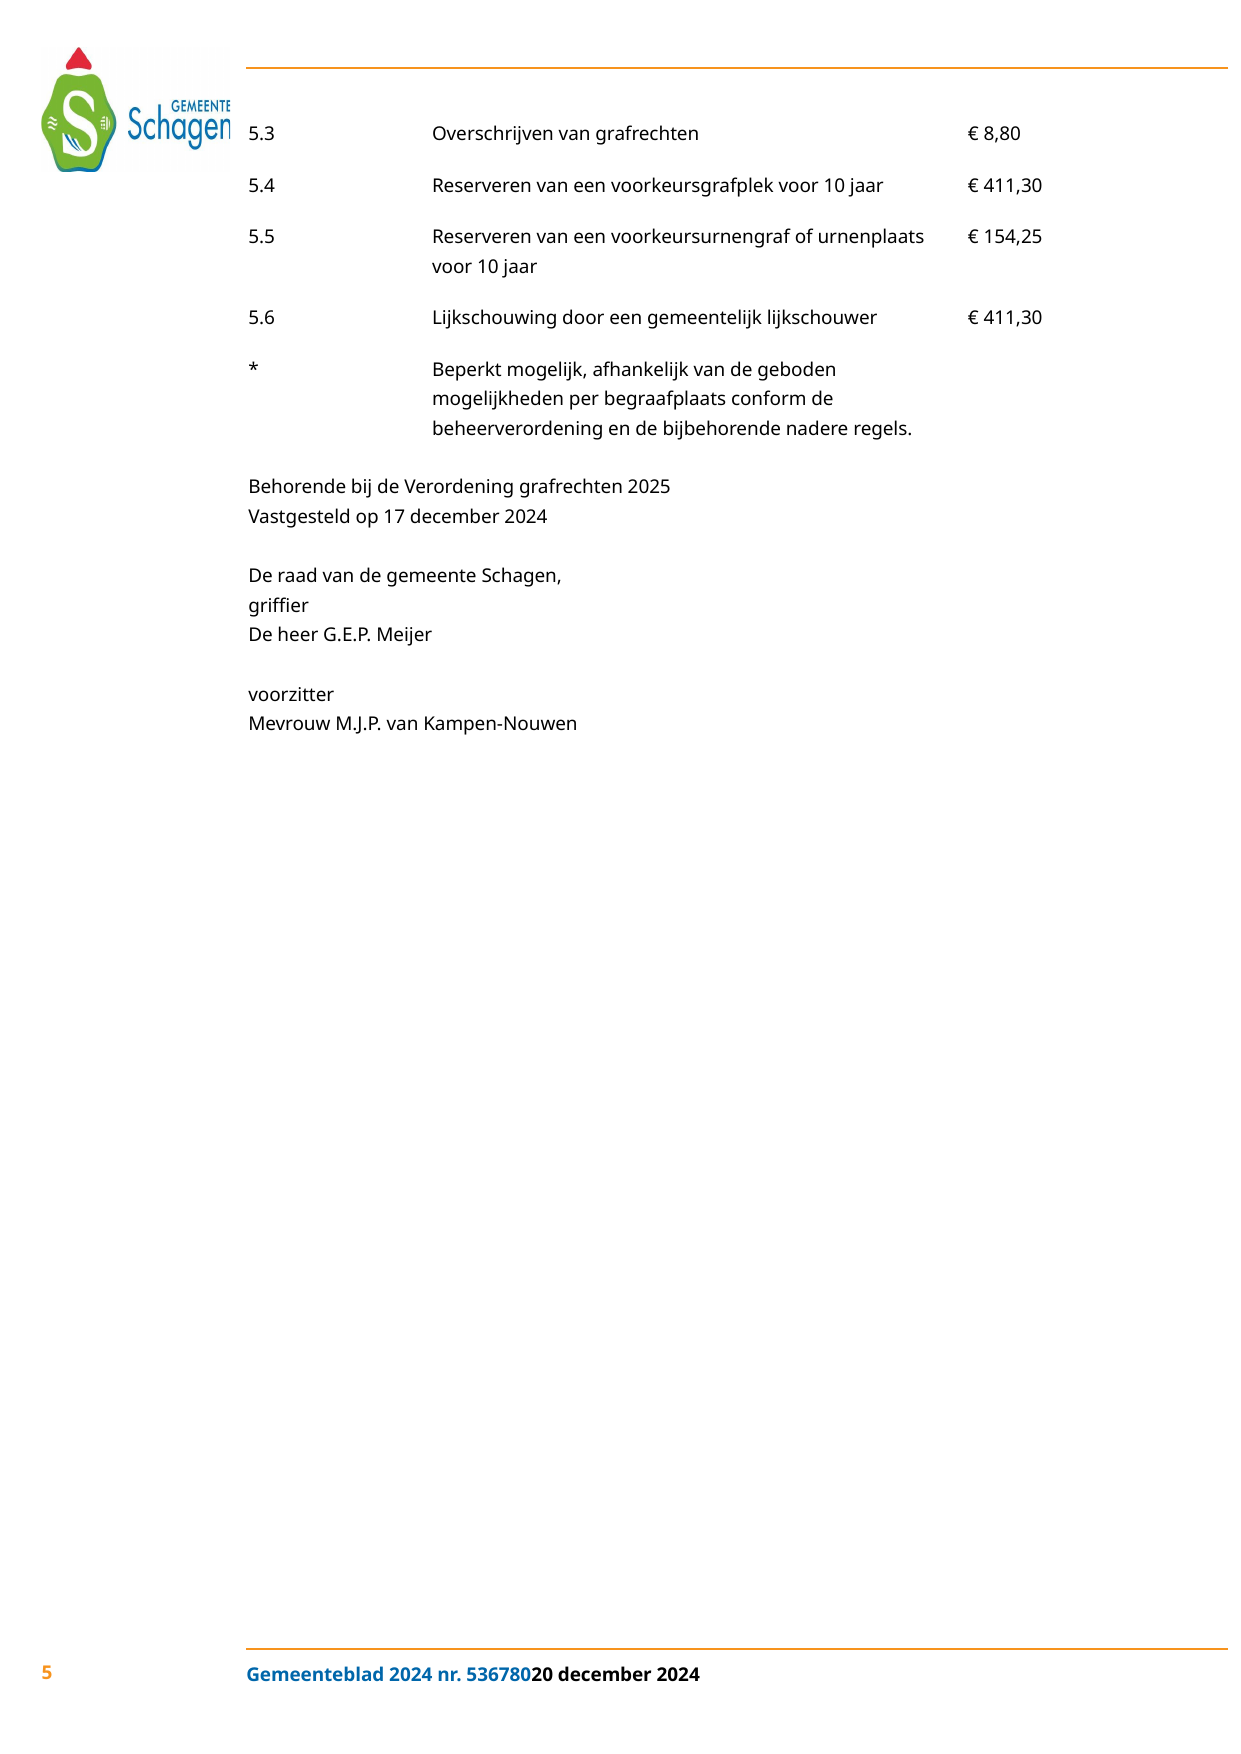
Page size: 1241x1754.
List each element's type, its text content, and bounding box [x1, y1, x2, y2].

table_cell [248, 198, 432, 223]
table_cell € 411,30 [968, 305, 1152, 330]
table_cell [432, 198, 968, 223]
table_cell [248, 95, 432, 121]
table_cell € 154,25 [968, 224, 1152, 279]
table_cell [432, 330, 968, 356]
table_cell [248, 146, 432, 172]
table_cell € 8,80 [968, 121, 1152, 146]
table_cell [968, 356, 1152, 441]
table_cell [432, 95, 968, 121]
table_cell Reserveren van een voorkeursurnengraf of urnenplaats voor 10 jaar [432, 224, 968, 279]
picture [41, 47, 231, 172]
table_cell [248, 279, 432, 304]
table_cell 5.6 [248, 305, 432, 330]
table_cell 5.3 [248, 121, 432, 146]
text Behorende bij de Verordening grafrechten 2025 [248, 474, 1152, 499]
table_cell Beperkt mogelijk, afhankelijk van de geboden mogelijkheden per begraafplaats conform de beheerverordening en de bijbehorende nadere regels. [432, 356, 968, 441]
text voorzitter [248, 681, 1152, 706]
text Vastgesteld op 17 december 2024 [248, 503, 1152, 529]
text De heer G.E.P. Meijer [248, 622, 1152, 647]
table_cell Reserveren van een voorkeursgrafplek voor 10 jaar [432, 172, 968, 198]
text De raad van de gemeente Schagen, [248, 562, 1152, 588]
table_cell [968, 146, 1152, 172]
text griffier [248, 592, 1152, 618]
table_cell 5.5 [248, 224, 432, 279]
table_cell [432, 279, 968, 304]
table_cell [432, 146, 968, 172]
table_cell [968, 279, 1152, 304]
table_cell [968, 95, 1152, 121]
table_cell Lijkschouwing door een gemeentelijk lijkschouwer [432, 305, 968, 330]
table_cell Overschrijven van grafrechten [432, 121, 968, 146]
table_cell [968, 330, 1152, 356]
table_cell 5.4 [248, 172, 432, 198]
text Mevrouw M.J.P. van Kampen-Nouwen [248, 710, 1152, 736]
table_cell [248, 330, 432, 356]
table_cell € 411,30 [968, 172, 1152, 198]
table_cell [968, 198, 1152, 223]
table_cell * [248, 356, 432, 441]
